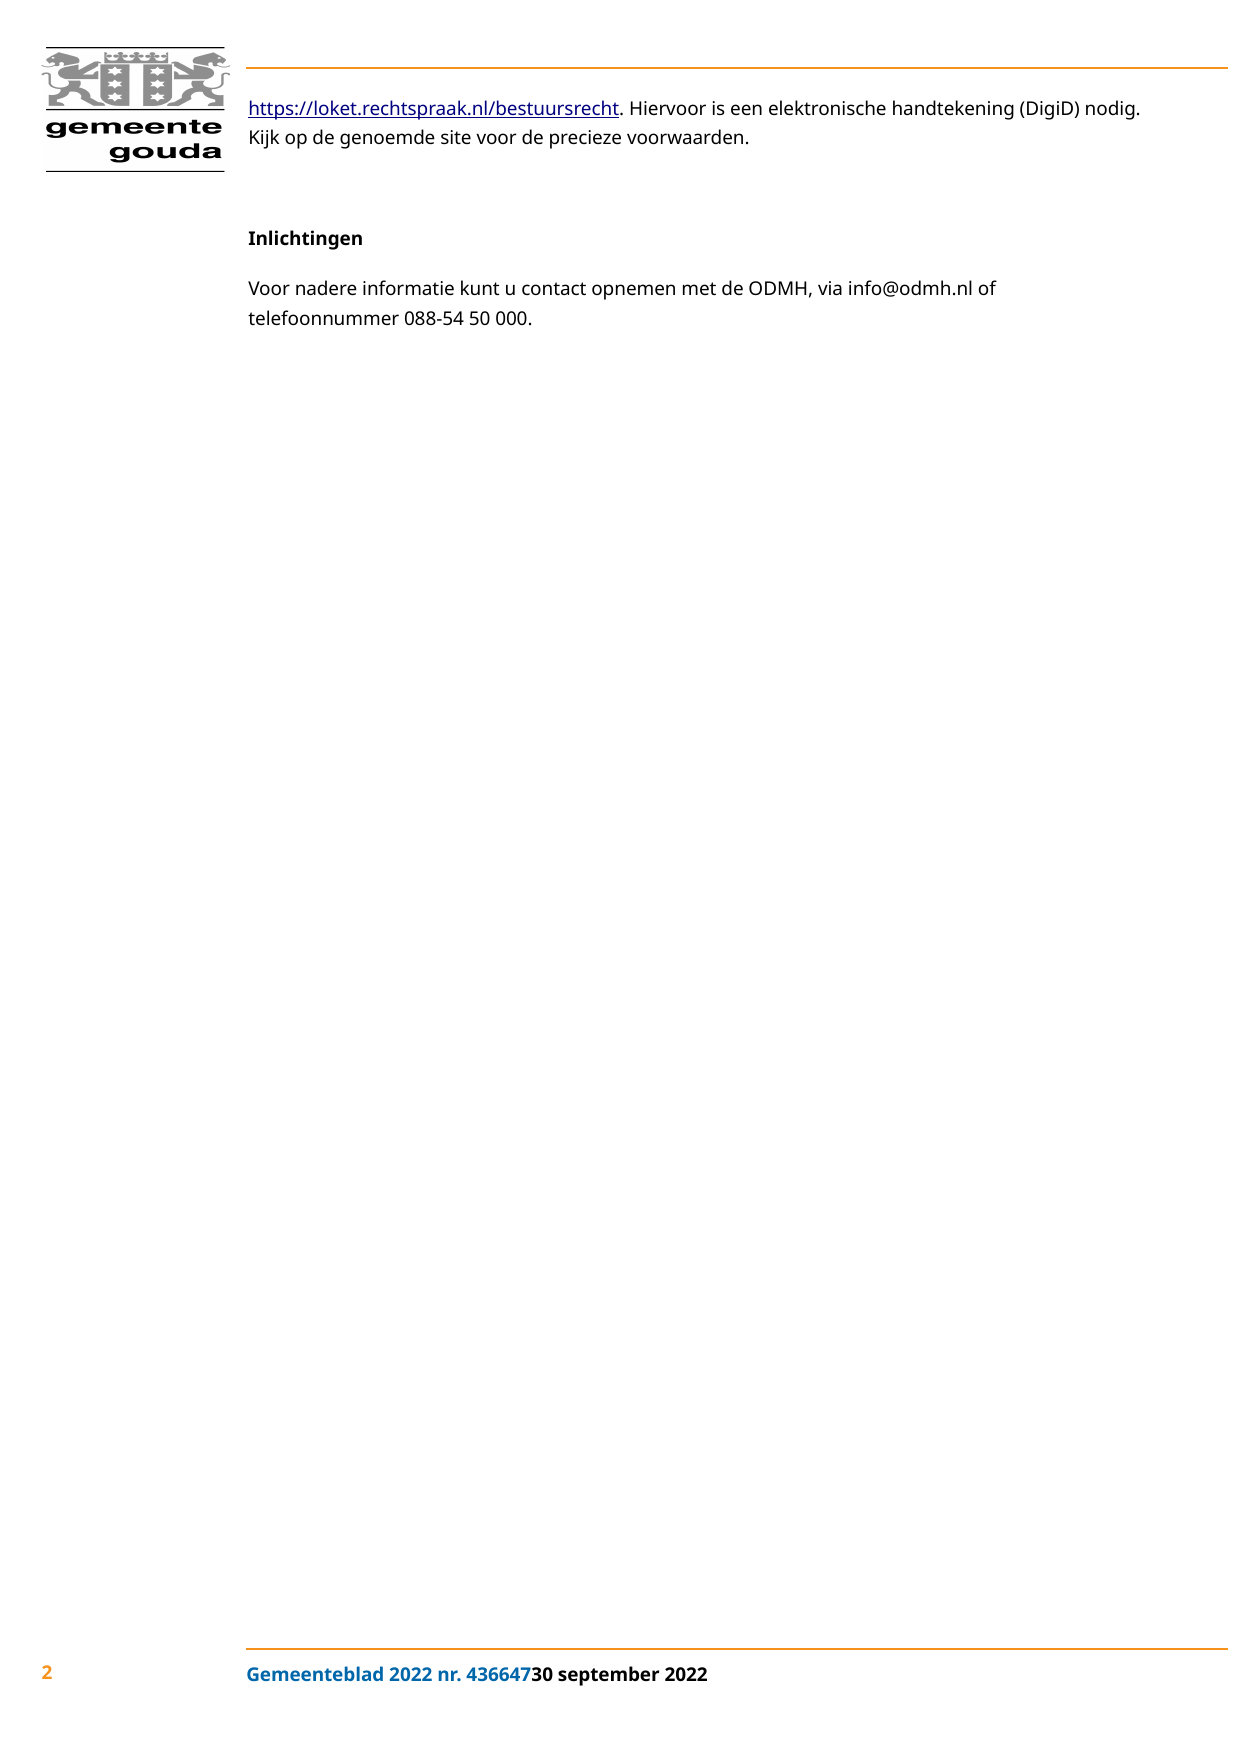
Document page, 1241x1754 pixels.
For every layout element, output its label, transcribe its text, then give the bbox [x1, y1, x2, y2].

text Inlichtingen [248, 225, 1152, 251]
text https://loket.rechtspraak.nl/bestuursrecht. Hiervoor is een elektronische handtekening (DigiD) nodig. Kijk op de genoemde site voor de precieze voorwaarden. [248, 95, 1152, 150]
text Voor nadere informatie kunt u contact opnemen met de ODMH, via info@odmh.nl of telefoonnummer 088-54 50 000. [248, 276, 1152, 331]
picture [41, 47, 231, 172]
